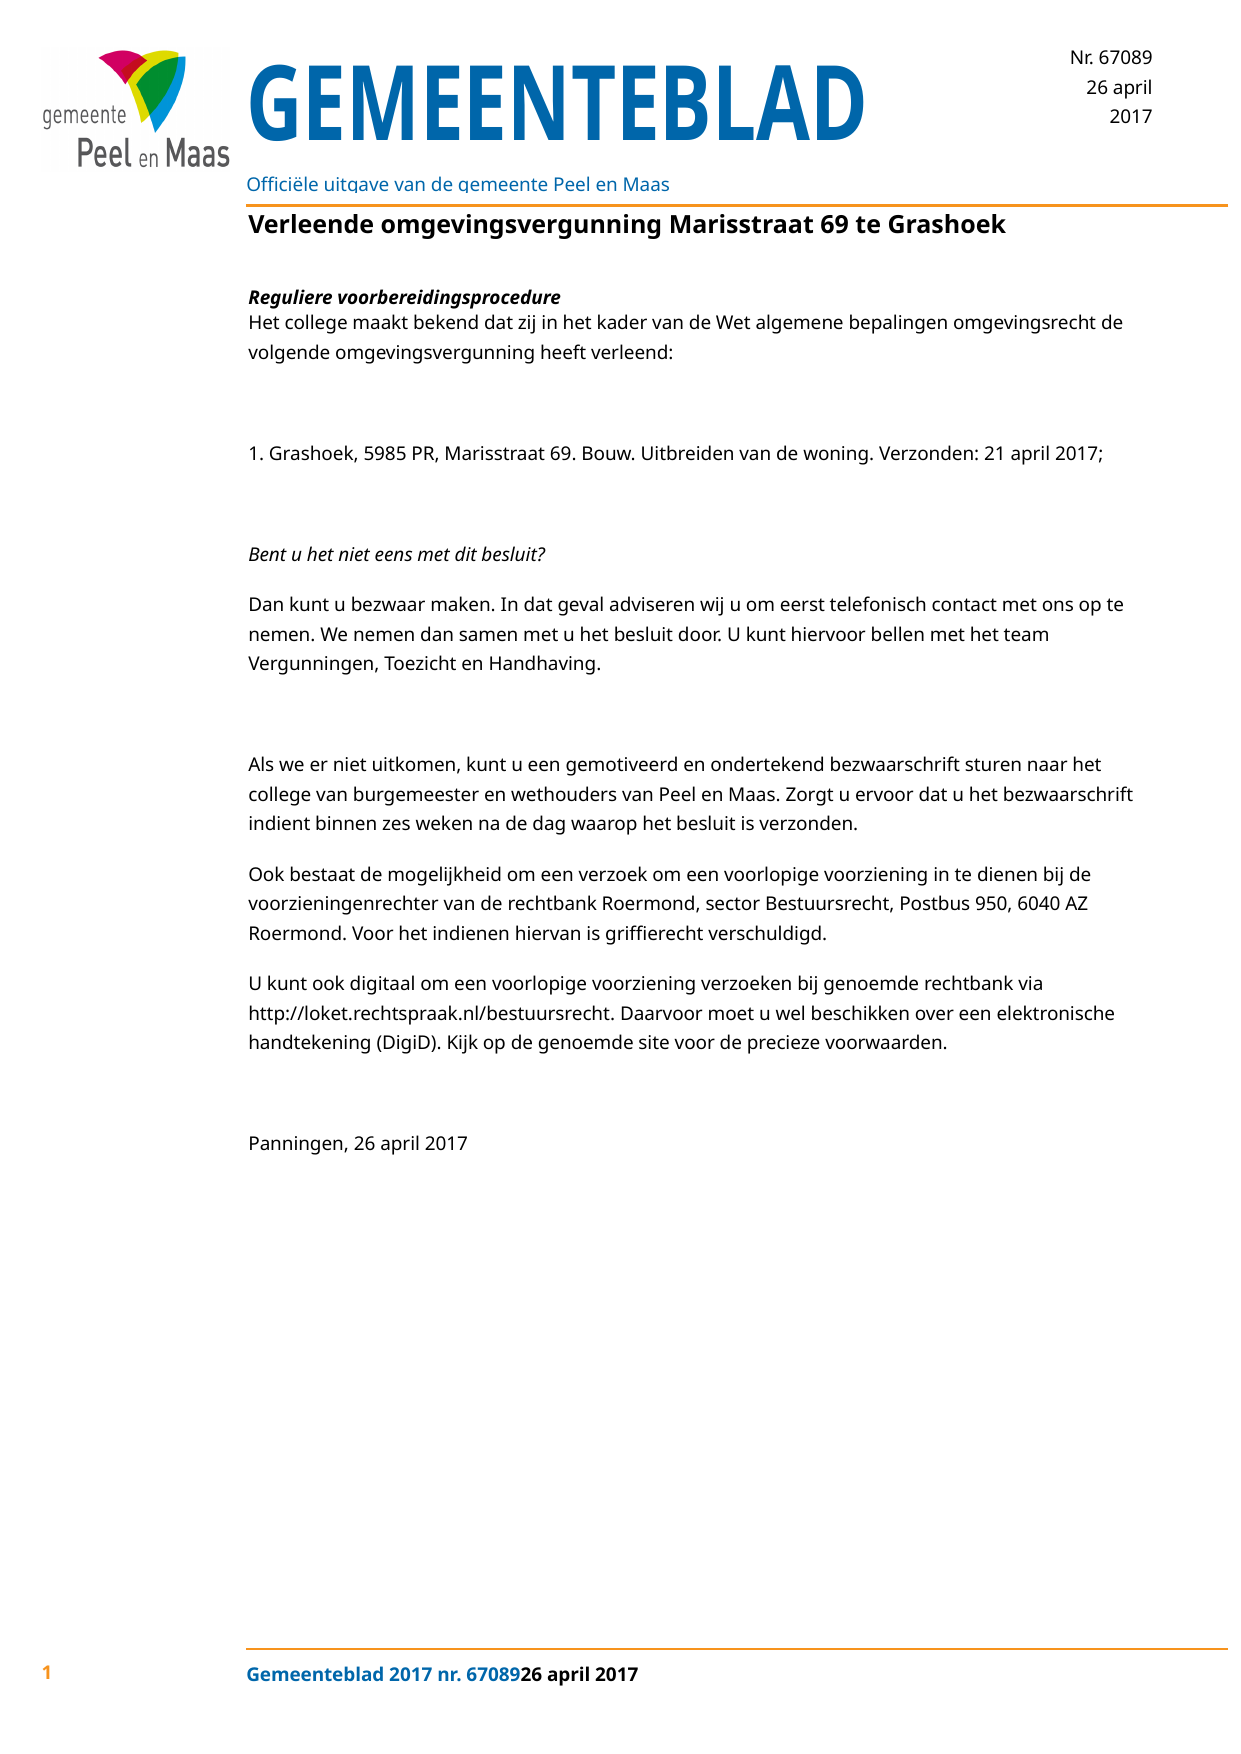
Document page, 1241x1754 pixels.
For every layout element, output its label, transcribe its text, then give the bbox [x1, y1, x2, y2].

text U kunt ook digitaal om een voorlopige voorziening verzoeken bij genoemde rechtbank via http://loket.rechtspraak.nl/bestuursrecht. Daarvoor moet u wel beschikken over een elektronische handtekening (DigiD). Kijk op de genoemde site voor de precieze voorwaarden. [248, 970, 1152, 1055]
text Verleende omgevingsvergunning Marisstraat 69 te Grashoek [248, 207, 1152, 241]
text 1. Grashoek, 5985 PR, Marisstraat 69. Bouw. Uitbreiden van de woning. Verzonden: 21 april 2017; [248, 440, 1152, 466]
text Panningen, 26 april 2017 [248, 1130, 1152, 1156]
text Ook bestaat de mogelijkheid om een verzoek om een voorlopige voorziening in te dienen bij de voorzieningenrechter van de rechtbank Roermond, sector Bestuursrecht, Postbus 950, 6040 AZ Roermond. Voor het indienen hiervan is griffierecht verschuldigd. [248, 861, 1152, 946]
text Als we er niet uitkomen, kunt u een gemotiveerd en ondertekend bezwaarschrift sturen naar het college van burgemeester en wethouders van Peel en Maas. Zorgt u ervoor dat u het bezwaarschrift indient binnen zes weken na de dag waarop het besluit is verzonden. [248, 751, 1152, 836]
text Dan kunt u bezwaar maken. In dat geval adviseren wij u om eerst telefonisch contact met ons op te nemen. We nemen dan samen met u het besluit door. U kunt hiervoor bellen met het team Vergunningen, Toezicht en Handhaving. [248, 591, 1152, 676]
text Reguliere voorbereidingsprocedure [248, 284, 1152, 309]
text Bent u het niet eens met dit besluit? [248, 541, 1152, 567]
picture [41, 47, 231, 172]
text Het college maakt bekend dat zij in het kader van de Wet algemene bepalingen omgevingsrecht de volgende omgevingsvergunning heeft verleend: [248, 309, 1152, 365]
